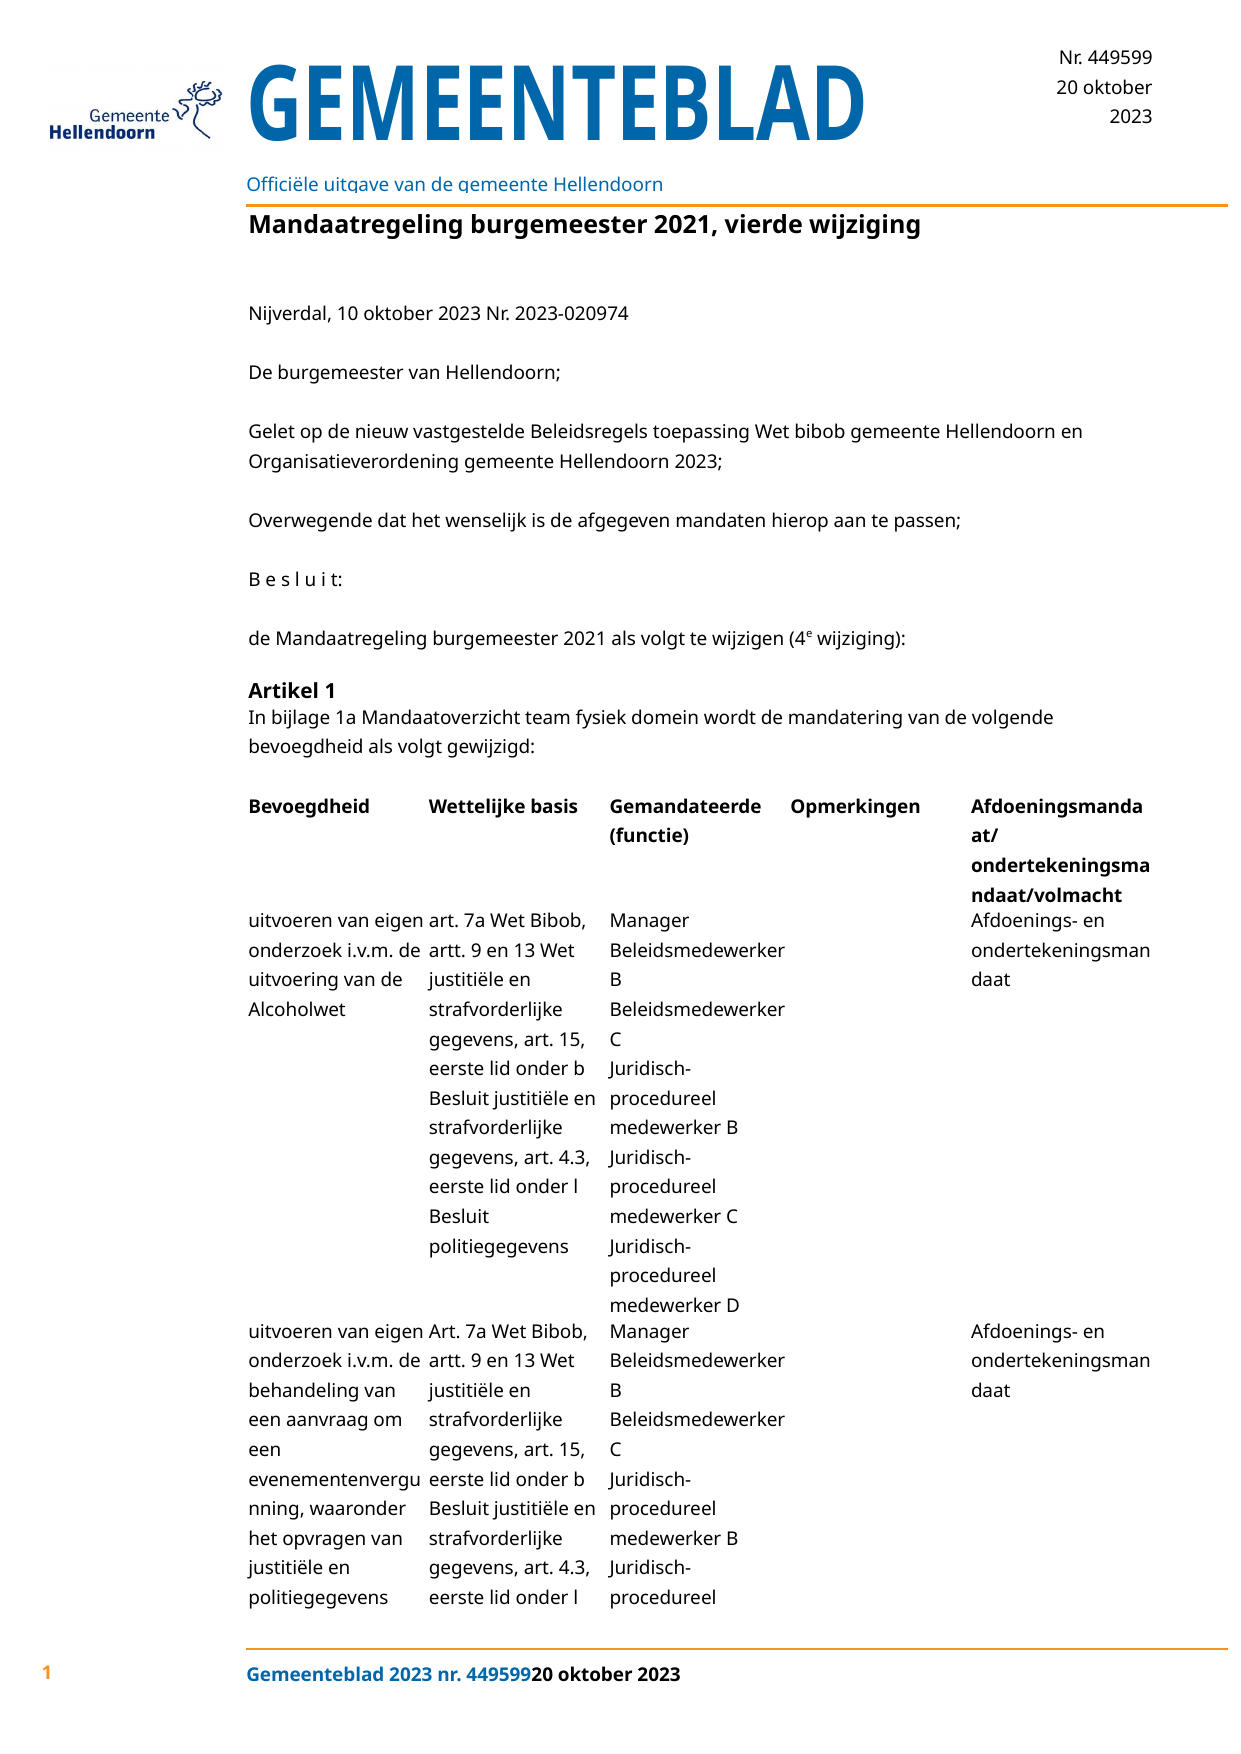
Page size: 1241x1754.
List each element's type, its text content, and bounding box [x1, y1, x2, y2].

table_header Bevoegdheid [248, 793, 429, 907]
table_header Afdoeningsmandaat/ondertekeningsmandaat/volmacht [971, 793, 1152, 907]
table_header Opmerkingen [790, 793, 971, 907]
text Gelet op de nieuw vastgestelde Beleidsregels toepassing Wet bibob gemeente Hellendoorn en Organisatieverordening gemeente Hellendoorn 2023; [248, 418, 1152, 473]
table_cell uitvoeren van eigen onderzoek i.v.m. de uitvoering van de Alcoholwet [248, 908, 429, 1318]
text Nijverdal, 10 oktober 2023 Nr. 2023-020974 [248, 300, 1152, 326]
picture [41, 47, 231, 172]
text B e s l u i t: [248, 566, 1152, 592]
text de Mandaatregeling burgemeester 2021 als volgt te wijzigen (4e wijziging): [248, 625, 1152, 651]
table_cell [790, 908, 971, 1318]
table_header Gemandateerde (functie) [609, 793, 790, 907]
text Artikel 1 [248, 676, 1152, 704]
table_cell Afdoenings- en ondertekeningsmandaat [971, 1318, 1152, 1610]
text De burgemeester van Hellendoorn; [248, 359, 1152, 385]
table_cell Afdoenings- en ondertekeningsmandaat [971, 908, 1152, 1318]
table_cell [790, 1318, 971, 1610]
table_cell Art. 7a Wet Bibob, artt. 9 en 13 Wet justitiële en strafvorderlijke gegevens, art. 15, eerste lid onder b Besluit justitiële en strafvorderlijke gegevens, art. 4.3, eerste lid onder l [429, 1318, 609, 1610]
text In bijlage 1a Mandaatoverzicht team fysiek domein wordt de mandatering van de volgende bevoegdheid als volgt gewijzigd: [248, 704, 1152, 759]
text Overwegende dat het wenselijk is de afgegeven mandaten hierop aan te passen; [248, 507, 1152, 533]
table_cell Manager Beleidsmedewerker B Beleidsmedewerker C Juridisch-procedureel medewerker B Juridisch-procedureel medewerker C Juridisch-procedureel medewerker D [609, 908, 790, 1318]
table_cell art. 7a Wet Bibob, artt. 9 en 13 Wet justitiële en strafvorderlijke gegevens, art. 15, eerste lid onder b Besluit justitiële en strafvorderlijke gegevens, art. 4.3, eerste lid onder l Besluit politiegegevens [429, 908, 609, 1318]
text Mandaatregeling burgemeester 2021, vierde wijziging [248, 207, 1152, 241]
table_header Wettelijke basis [429, 793, 609, 907]
table_cell uitvoeren van eigen onderzoek i.v.m. de behandeling van een aanvraag om een evenementenvergunning, waaronder het opvragen van justitiële en politiegegevens [248, 1318, 429, 1610]
table_cell Manager Beleidsmedewerker B Beleidsmedewerker C Juridisch-procedureel medewerker B Juridisch-procedureel [609, 1318, 790, 1610]
